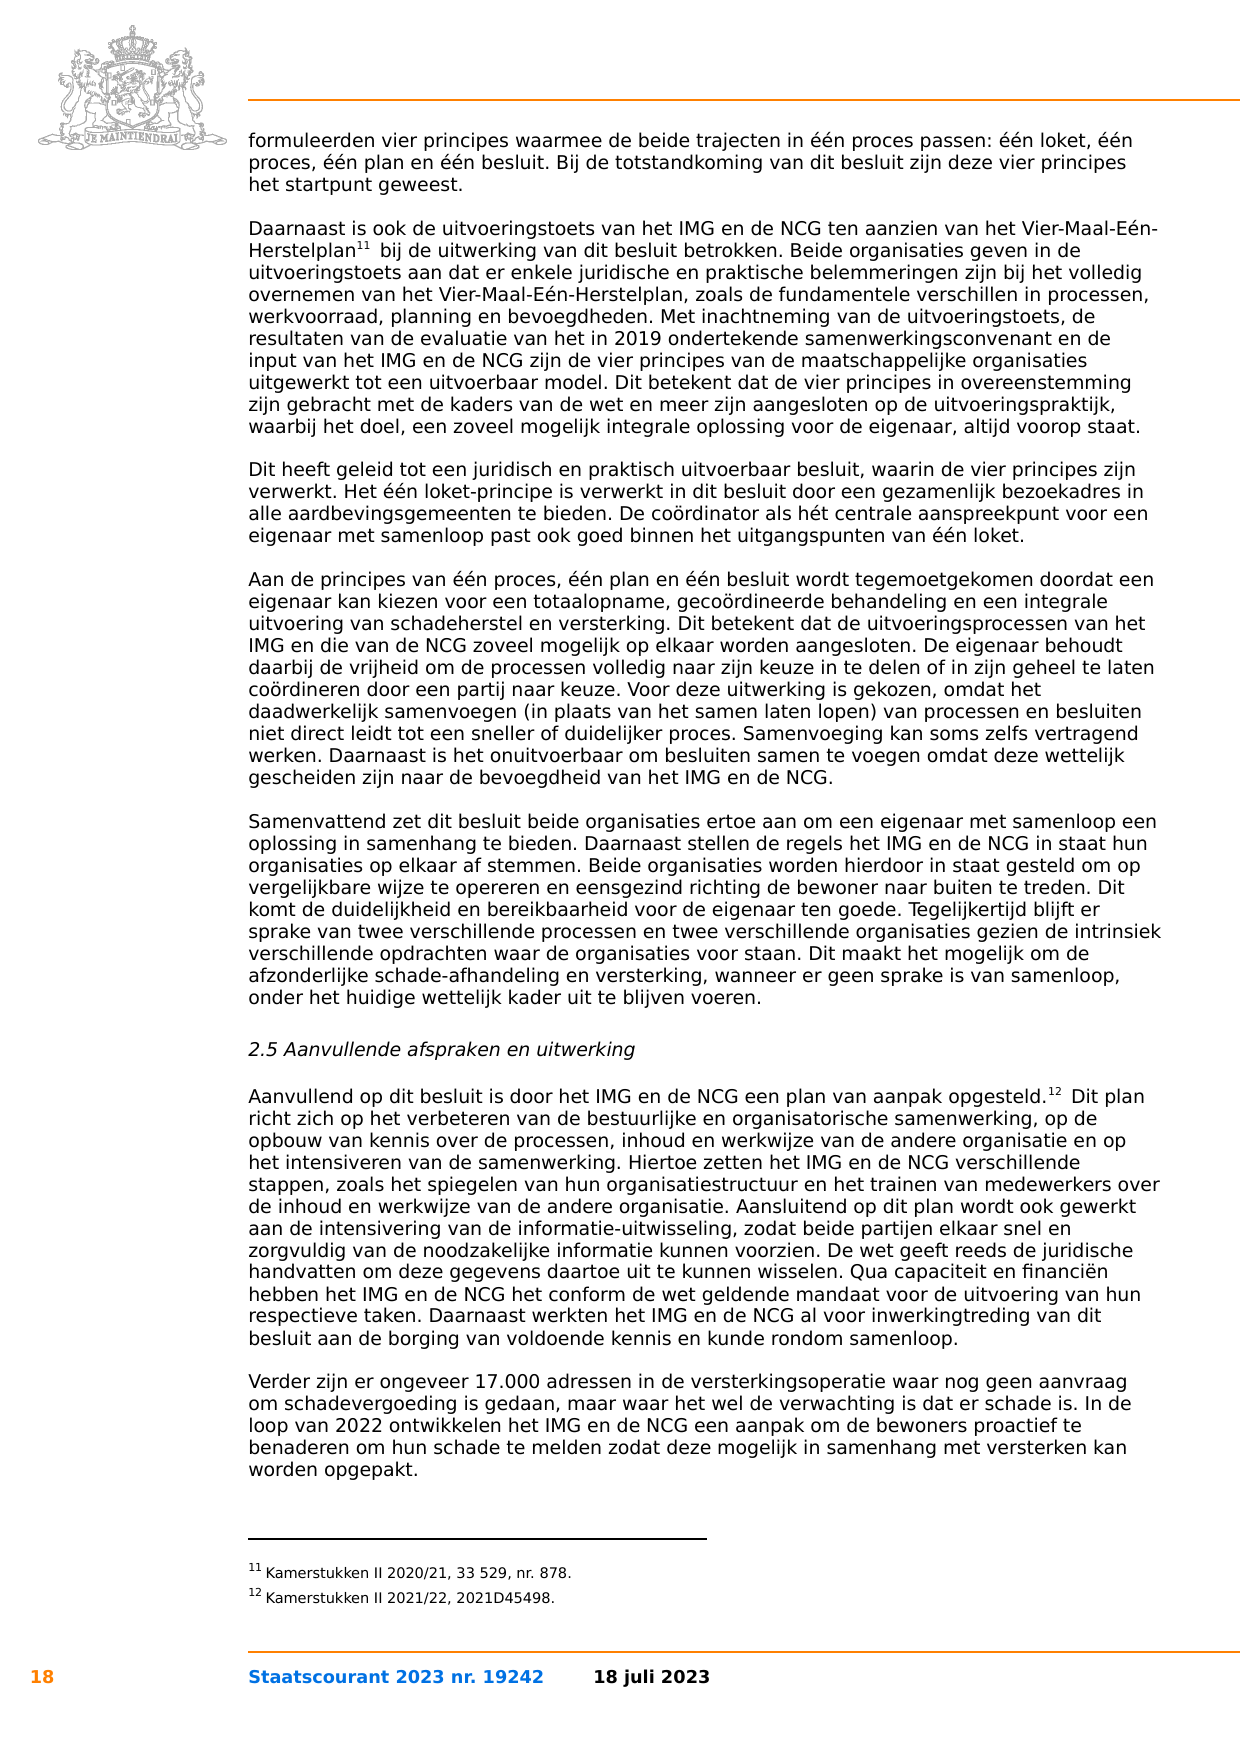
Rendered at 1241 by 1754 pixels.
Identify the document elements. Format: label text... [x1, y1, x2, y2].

text Daarnaast is ook de uitvoeringstoets van het IMG en de NCG ten aanzien van het Vier-Maal-Eén-Herstelplan bij de uitwerking van dit besluit betrokken. Beide organisaties geven in de uitvoeringstoets aan dat er enkele juridische en praktische belemmeringen zijn bij het volledig overnemen van het Vier-Maal-Eén-Herstelplan, zoals de fundamentele verschillen in processen, werkvoorraad, planning en bevoegdheden. Met inachtneming van de uitvoeringstoets, de resultaten van de evaluatie van het in 2019 ondertekende samenwerkingsconvenant en de input van het IMG en de NCG zijn de vier principes van de maatschappelijke organisaties uitgewerkt tot een uitvoerbaar model. Dit betekent dat de vier principes in overeenstemming zijn gebracht met de kaders van de wet en meer zijn aangesloten op de uitvoeringspraktijk, waarbij het doel, een zoveel mogelijk integrale oplossing voor de eigenaar, altijd voorop staat. [248, 218, 1163, 437]
text formuleerden vier principes waarmee de beide trajecten in één proces passen: één loket, één proces, één plan en één besluit. Bij de totstandkoming van dit besluit zijn deze vier principes het startpunt geweest. [248, 130, 1163, 196]
text Samenvattend zet dit besluit beide organisaties ertoe aan om een eigenaar met samenloop een oplossing in samenhang te bieden. Daarnaast stellen de regels het IMG en de NCG in staat hun organisaties op elkaar af stemmen. Beide organisaties worden hierdoor in staat gesteld om op vergelijkbare wijze te opereren en eensgezind richting de bewoner naar buiten te treden. Dit komt de duidelijkheid en bereikbaarheid voor de eigenaar ten goede. Tegelijkertijd blijft er sprake van twee verschillende processen en twee verschillende organisaties gezien de intrinsiek verschillende opdrachten waar de organisaties voor staan. Dit maakt het mogelijk om de afzonderlijke schade-afhandeling en versterking, wanneer er geen sprake is van samenloop, onder het huidige wettelijk kader uit te blijven voeren. [248, 811, 1163, 1009]
text Aan de principes van één proces, één plan en één besluit wordt tegemoetgekomen doordat een eigenaar kan kiezen voor een totaalopname, gecoördineerde behandeling en een integrale uitvoering van schadeherstel en versterking. Dit betekent dat de uitvoeringsprocessen van het IMG en die van de NCG zoveel mogelijk op elkaar worden aangesloten. De eigenaar behoudt daarbij de vrijheid om de processen volledig naar zijn keuze in te delen of in zijn geheel te laten coördineren door een partij naar keuze. Voor deze uitwerking is gekozen, omdat het daadwerkelijk samenvoegen (in plaats van het samen laten lopen) van processen en besluiten niet direct leidt tot een sneller of duidelijker proces. Samenvoeging kan soms zelfs vertragend werken. Daarnaast is het onuitvoerbaar om besluiten samen te voegen omdat deze wettelijk gescheiden zijn naar de bevoegdheid van het IMG en de NCG. [248, 569, 1163, 789]
text Aanvullend op dit besluit is door het IMG en de NCG een plan van aanpak opgesteld. Dit plan richt zich op het verbeteren van de bestuurlijke en organisatorische samenwerking, op de opbouw van kennis over de processen, inhoud en werkwijze van de andere organisatie en op het intensiveren van de samenwerking. Hiertoe zetten het IMG en de NCG verschillende stappen, zoals het spiegelen van hun organisatiestructuur en het trainen van medewerkers over de inhoud en werkwijze van de andere organisatie. Aansluitend op dit plan wordt ook gewerkt aan de intensivering van de informatie-uitwisseling, zodat beide partijen elkaar snel en zorgvuldig van de noodzakelijke informatie kunnen voorzien. De wet geeft reeds de juridische handvatten om deze gegevens daartoe uit te kunnen wisselen. Qua capaciteit en financiën hebben het IMG en de NCG het conform de wet geldende mandaat voor de uitvoering van hun respectieve taken. Daarnaast werkten het IMG en de NCG al voor inwerkingtreding van dit besluit aan de borging van voldoende kennis en kunde rondom samenloop. [248, 1086, 1163, 1349]
text Kamerstukken II 2021/22, 2021D45498. [248, 1586, 1163, 1608]
text Kamerstukken II 2020/21, 33 529, nr. 878. [248, 1561, 1163, 1583]
text Verder zijn er ongeveer 17.000 adressen in de versterkingsoperatie waar nog geen aanvraag om schadevergoeding is gedaan, maar waar het wel de verwachting is dat er schade is. In de loop van 2022 ontwikkelen het IMG en de NCG een aanpak om de bewoners proactief te benaderen om hun schade te melden zodat deze mogelijk in samenhang met versterken kan worden opgepakt. [248, 1371, 1163, 1481]
subtitle 2.5 Aanvullende afspraken en uitwerking [248, 1039, 1163, 1061]
text Dit heeft geleid tot een juridisch en praktisch uitvoerbaar besluit, waarin de vier principes zijn verwerkt. Het één loket-principe is verwerkt in dit besluit door een gezamenlijk bezoekadres in alle aardbevingsgemeenten te bieden. De coördinator als hét centrale aanspreekpunt voor een eigenaar met samenloop past ook goed binnen het uitgangspunten van één loket. [248, 459, 1163, 547]
picture [38, 25, 227, 150]
